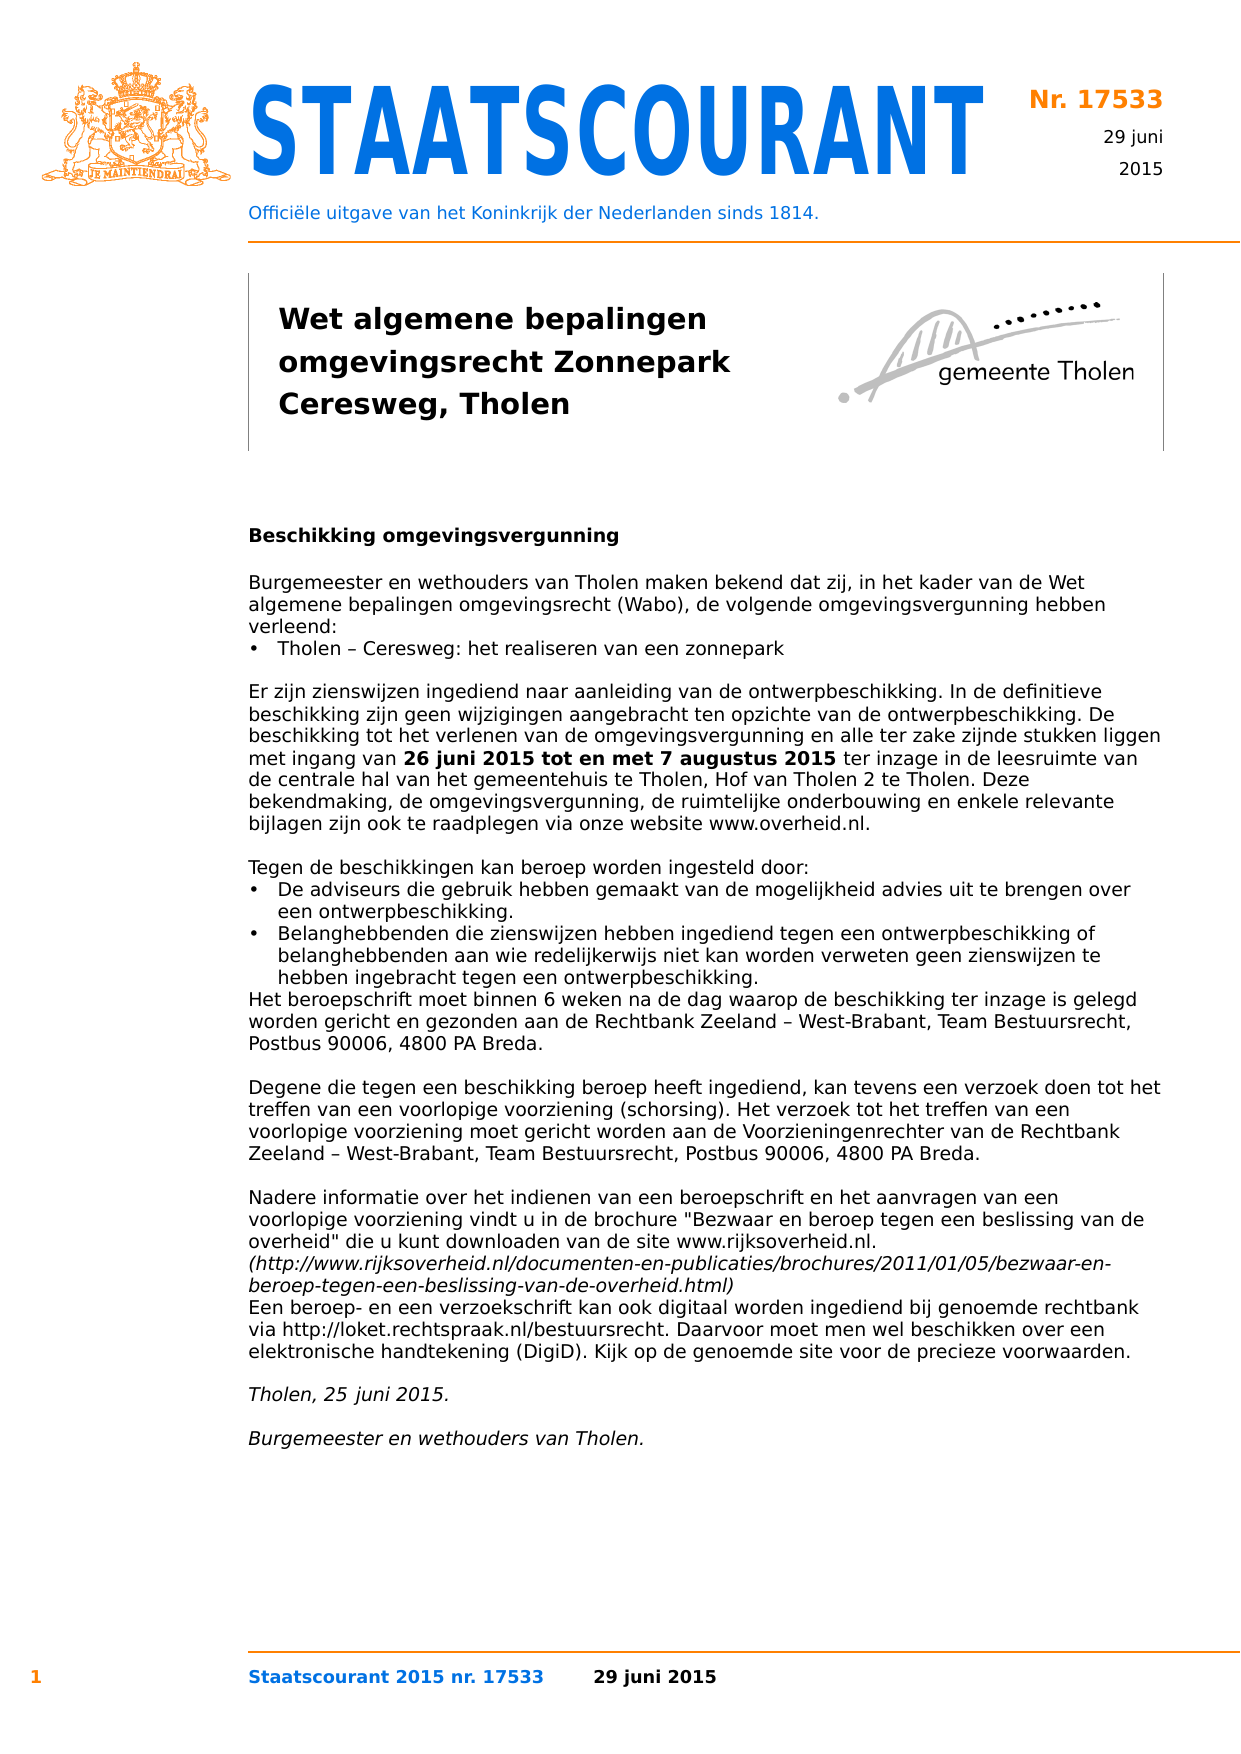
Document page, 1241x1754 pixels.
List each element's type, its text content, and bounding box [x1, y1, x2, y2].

text Tegen de beschikkingen kan beroep worden ingesteld door: [248, 857, 1163, 879]
table_cell Officiële uitgave van het Koninkrijk der Nederlanden sinds 1814. [248, 203, 1240, 241]
subtitle Wet algemene bepalingen omgevingsrecht Zonnepark Ceresweg, Tholen [249, 273, 1163, 451]
table_header Nr. 17533 [998, 62, 1240, 121]
text Er zijn zienswijzen ingediend naar aanleiding van de ontwerpbeschikking. In de definitieve beschikking zijn geen wijzigingen aangebracht ten opzichte van de ontwerpbeschikking. De beschikking tot het verlenen van de omgevingsvergunning en alle ter zake zijnde stukken liggen met ingang van 26 juni 2015 tot en met 7 augustus 2015 ter inzage in de leesruimte van de centrale hal van het gemeentehuis te Tholen, Hof van Tholen 2 te Tholen. Deze bekendmaking, de omgevingsvergunning, de ruimtelijke onderbouwing en enkele relevante bijlagen zijn ook te raadplegen via onze website www.overheid.nl. [248, 681, 1163, 835]
text Degene die tegen een beschikking beroep heeft ingediend, kan tevens een verzoek doen tot het treffen van een voorlopige voorziening (schorsing). Het verzoek tot het treffen van een voorlopige voorziening moet gericht worden aan de Voorzieningenrechter van de Rechtbank Zeeland – West-Brabant, Team Bestuursrecht, Postbus 90006, 4800 PA Breda. [248, 1077, 1163, 1165]
table_header [25, 62, 248, 241]
text • Tholen – Ceresweg: het realiseren van een zonnepark [248, 638, 1163, 659]
subtitle Beschikking omgevingsvergunning [248, 525, 1163, 547]
table_header STAATSCOURANT [248, 62, 998, 203]
picture [41, 62, 231, 186]
text Nadere informatie over het indienen van een beroepschrift en het aanvragen van een voorlopige voorziening vindt u in de brochure "Bezwaar en beroep tegen een beslissing van de overheid" die u kunt downloaden van de site www.rijksoverheid.nl. [248, 1187, 1163, 1253]
text • De adviseurs die gebruik hebben gemaakt van de mogelijkheid advies uit te brengen over een ontwerpbeschikking. [248, 879, 1163, 923]
table_cell 29 juni [998, 121, 1240, 153]
text Burgemeester en wethouders van Tholen maken bekend dat zij, in het kader van de Wet algemene bepalingen omgevingsrecht (Wabo), de volgende omgevingsvergunning hebben verleend: [248, 572, 1163, 638]
text Tholen, 25 juni 2015. [248, 1384, 1163, 1406]
text Burgemeester en wethouders van Tholen. [248, 1428, 1163, 1450]
table_cell 2015 [998, 153, 1240, 203]
text • Belanghebbenden die zienswijzen hebben ingediend tegen een ontwerpbeschikking of belanghebbenden aan wie redelijkerwijs niet kan worden verweten geen zienswijzen te hebben ingebracht tegen een ontwerpbeschikking. [248, 923, 1163, 989]
picture [838, 302, 1134, 403]
text Het beroepschrift moet binnen 6 weken na de dag waarop de beschikking ter inzage is gelegd worden gericht en gezonden aan de Rechtbank Zeeland – West-Brabant, Team Bestuursrecht, Postbus 90006, 4800 PA Breda. [248, 989, 1163, 1055]
text Een beroep- en een verzoekschrift kan ook digitaal worden ingediend bij genoemde rechtbank via http://loket.rechtspraak.nl/bestuursrecht. Daarvoor moet men wel beschikken over een elektronische handtekening (DigiD). Kijk op de genoemde site voor de precieze voorwaarden. [248, 1297, 1163, 1362]
text (http://www.rijksoverheid.nl/documenten-en-publicaties/brochures/2011/01/05/bezwaar-en-beroep-tegen-een-beslissing-van-de-overheid.html) [248, 1253, 1163, 1297]
